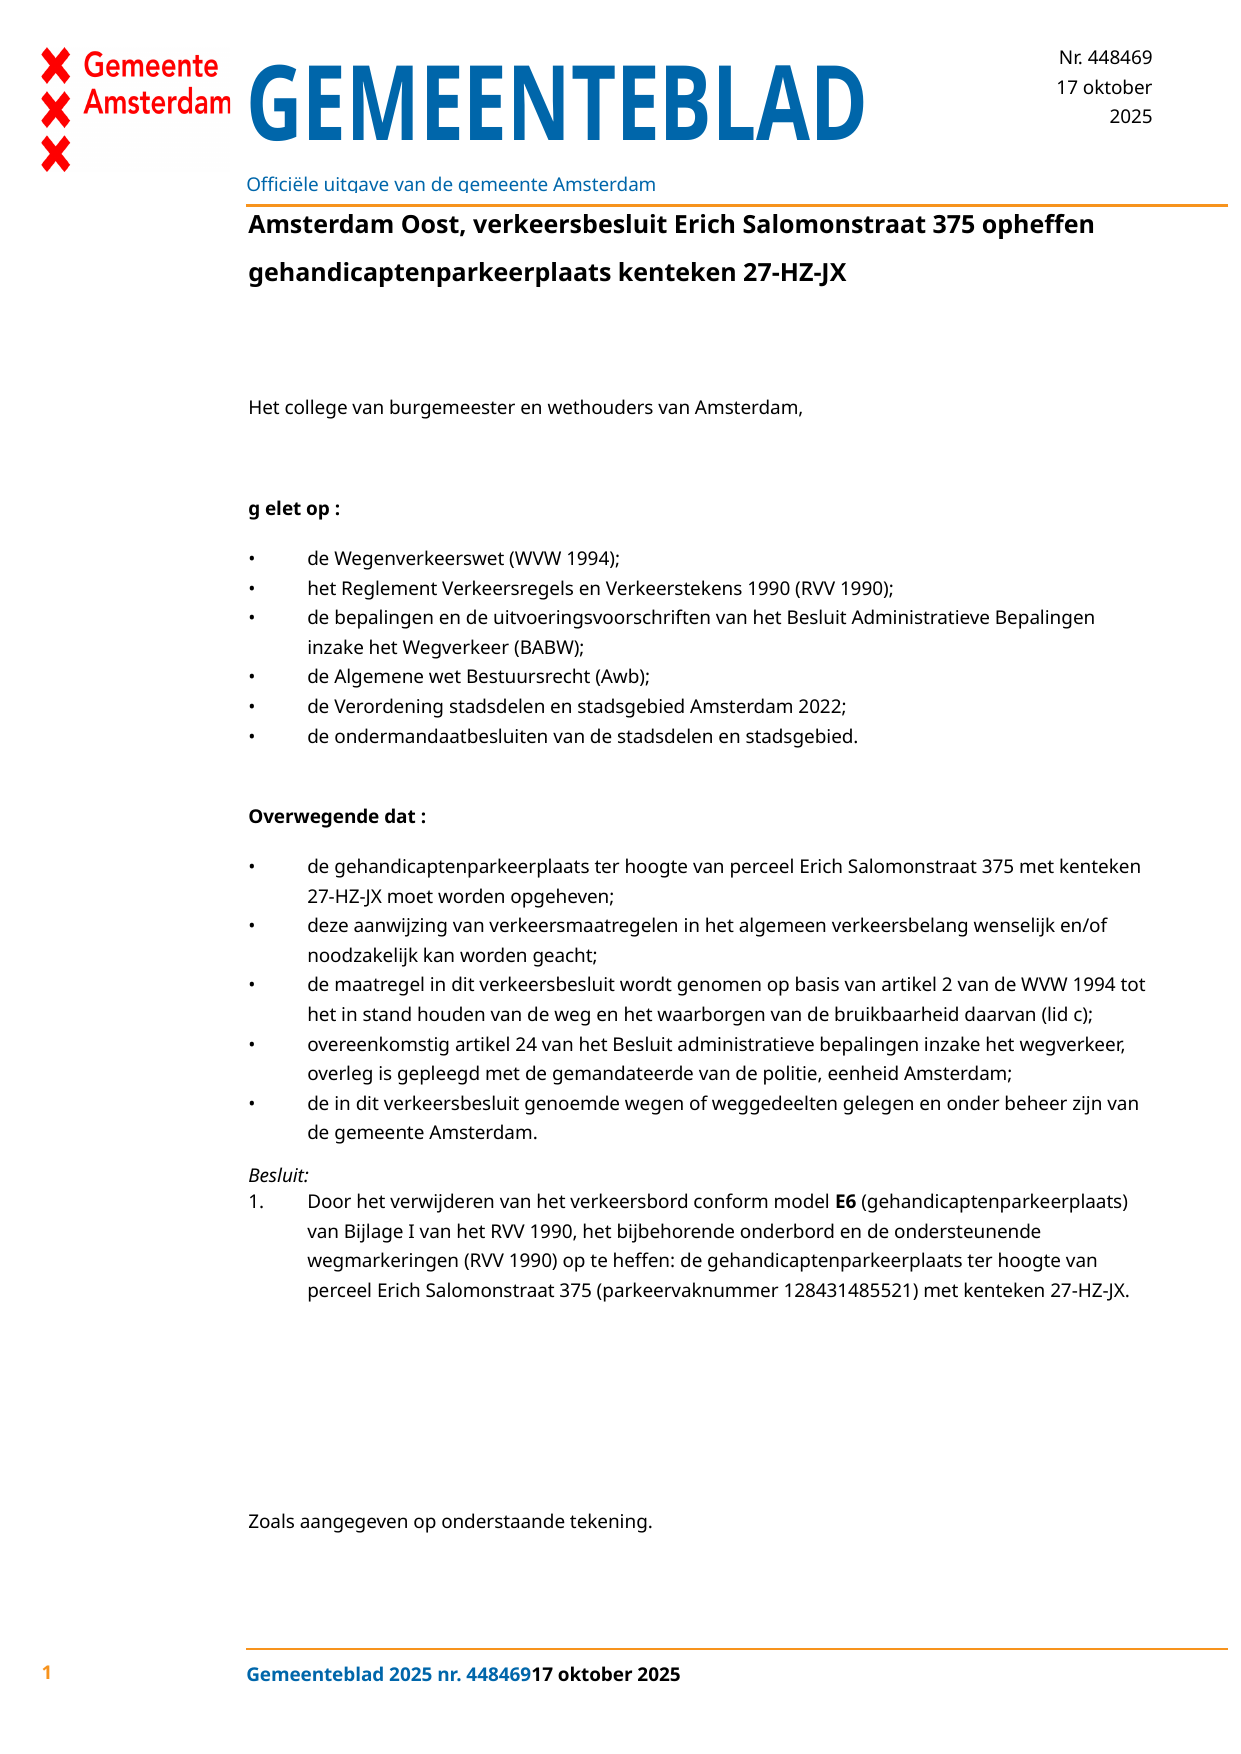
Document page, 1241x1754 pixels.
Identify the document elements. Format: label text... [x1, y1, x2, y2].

text Amsterdam Oost, verkeersbesluit Erich Salomonstraat 375 opheffen gehandicaptenparkeerplaats kenteken 27-HZ-JX [248, 207, 1152, 288]
text Besluit: [248, 1163, 1152, 1188]
list de Verordening stadsdelen en stadsgebied Amsterdam 2022; [248, 693, 1152, 719]
list het Reglement Verkeersregels en Verkeerstekens 1990 (RVV 1990); [248, 575, 1152, 601]
list de Wegenverkeerswet (WVW 1994); [248, 545, 1152, 571]
list de Algemene wet Bestuursrecht (Awb); [248, 664, 1152, 689]
picture [41, 47, 231, 172]
text g elet op : [248, 495, 1152, 521]
list deze aanwijzing van verkeersmaatregelen in het algemeen verkeersbelang wenselijk en/of noodzakelijk kan worden geacht; [248, 912, 1152, 968]
list de in dit verkeersbesluit genoemde wegen of weggedeelten gelegen en onder beheer zijn van de gemeente Amsterdam. [248, 1090, 1152, 1145]
list Door het verwijderen van het verkeersbord conform model E6 (gehandicaptenparkeerplaats) van Bijlage I van het RVV 1990, het bijbehorende onderbord en de ondersteunende wegmarkeringen (RVV 1990) op te heffen: de gehandicaptenparkeerplaats ter hoogte van perceel Erich Salomonstraat 375 (parkeervaknummer 128431485521) met kenteken 27-HZ-JX. [248, 1188, 1152, 1303]
list de maatregel in dit verkeersbesluit wordt genomen op basis van artikel 2 van de WVW 1994 tot het in stand houden van de weg en het waarborgen van de bruikbaarheid daarvan (lid c); [248, 972, 1152, 1027]
text Overwegende dat : [248, 803, 1152, 828]
text Het college van burgemeester en wethouders van Amsterdam, [248, 394, 1152, 420]
text Zoals aangegeven op onderstaande tekening. [248, 1508, 1152, 1534]
list de ondermandaatbesluiten van de stadsdelen en stadsgebied. [248, 723, 1152, 748]
list de bepalingen en de uitvoeringsvoorschriften van het Besluit Administratieve Bepalingen inzake het Wegverkeer (BABW); [248, 604, 1152, 660]
list overeenkomstig artikel 24 van het Besluit administratieve bepalingen inzake het wegverkeer, overleg is gepleegd met de gemandateerde van de politie, eenheid Amsterdam; [248, 1031, 1152, 1086]
list de gehandicaptenparkeerplaats ter hoogte van perceel Erich Salomonstraat 375 met kenteken 27-HZ-JX moet worden opgeheven; [248, 853, 1152, 908]
